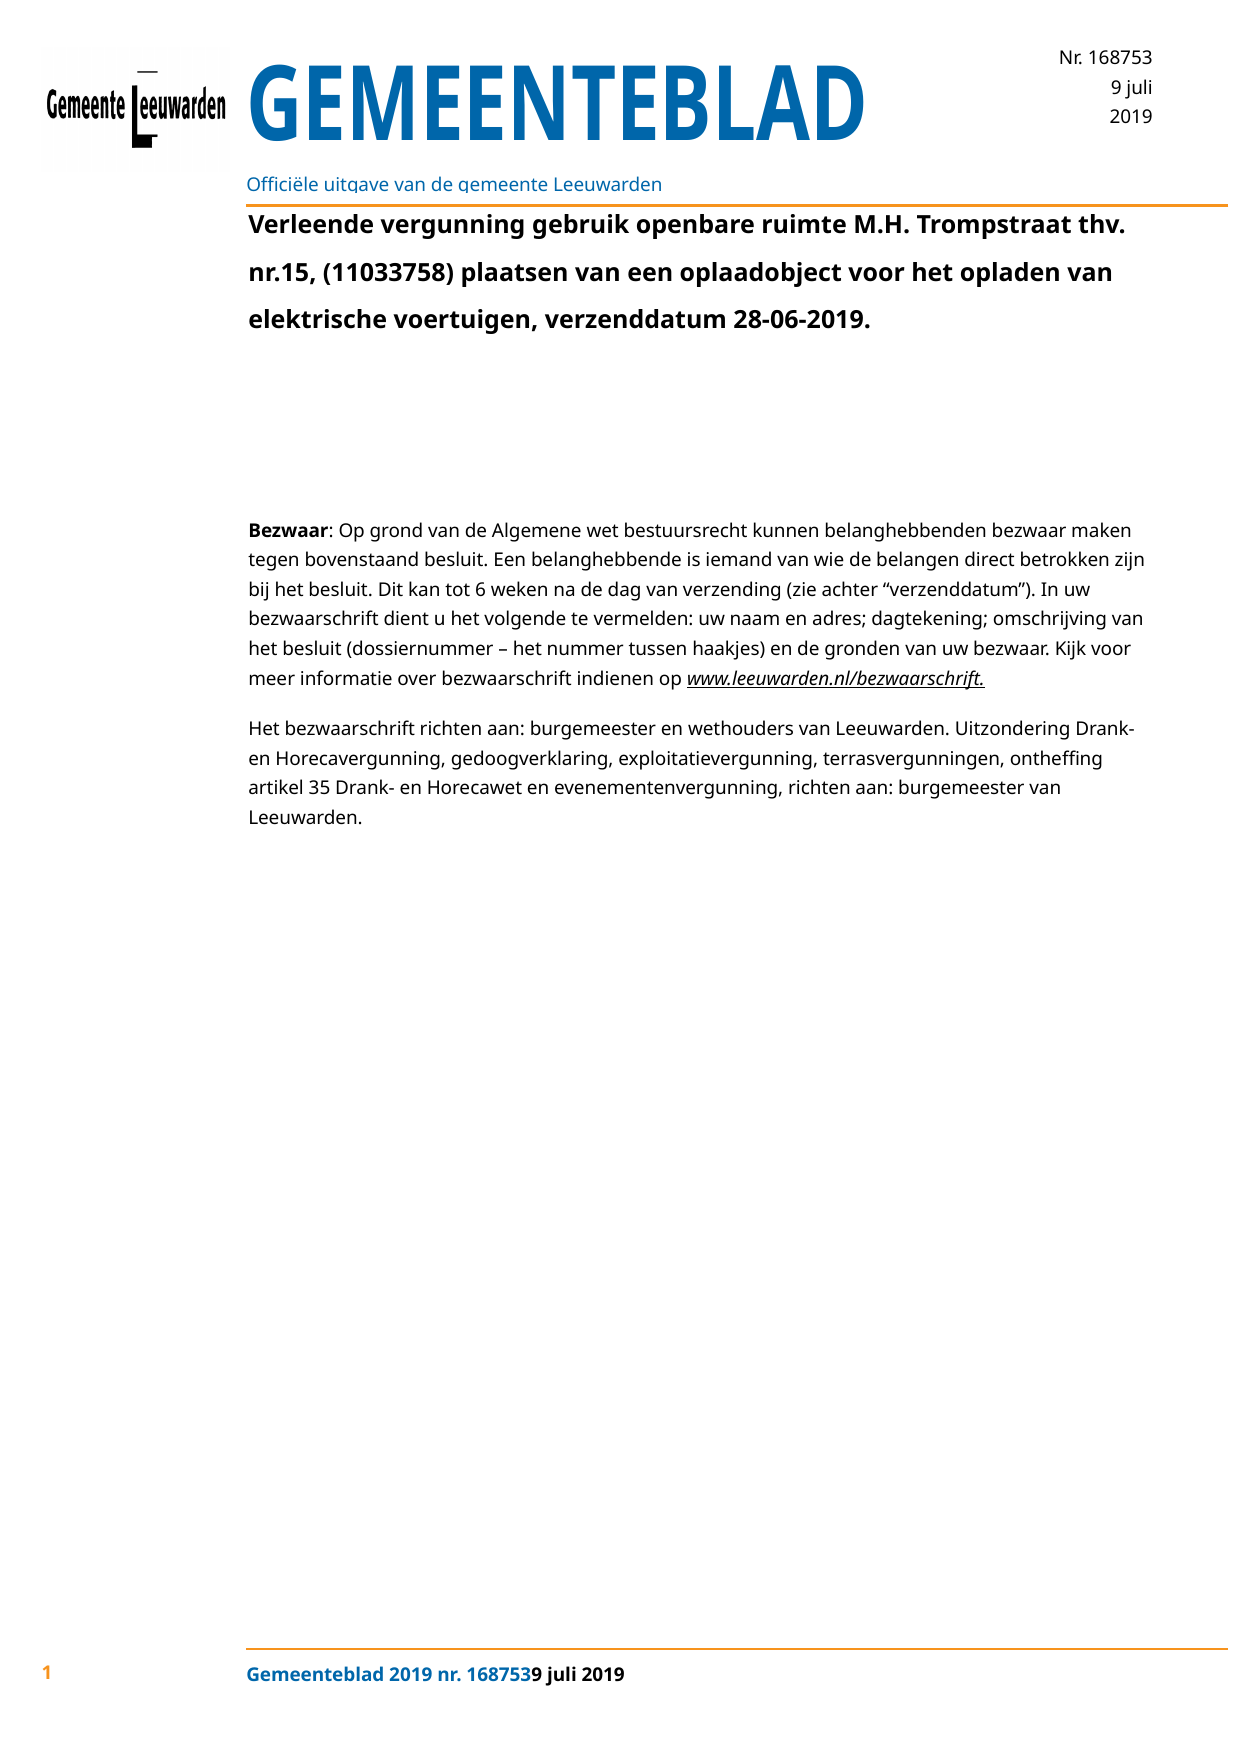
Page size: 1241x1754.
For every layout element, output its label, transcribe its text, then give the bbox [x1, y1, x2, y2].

text Bezwaar: Op grond van de Algemene wet bestuursrecht kunnen belanghebbenden bezwaar maken tegen bovenstaand besluit. Een belanghebbende is iemand van wie de belangen direct betrokken zijn bij het besluit. Dit kan tot 6 weken na de dag van verzending (zie achter “verzenddatum”). In uw bezwaarschrift dient u het volgende te vermelden: uw naam en adres; dagtekening; omschrijving van het besluit (dossiernummer – het nummer tussen haakjes) en de gronden van uw bezwaar. Kijk voor meer informatie over bezwaarschrift indienen op www.leeuwarden.nl/bezwaarschrift. [248, 517, 1152, 690]
text Verleende vergunning gebruik openbare ruimte M.H. Trompstraat thv. nr.15, (11033758) plaatsen van een oplaadobject voor het opladen van elektrische voertuigen, verzenddatum 28-06-2019. [248, 207, 1152, 336]
text Het bezwaarschrift richten aan: burgemeester en wethouders van Leeuwarden. Uitzondering Drank- en Horecavergunning, gedoogverklaring, exploitatievergunning, terrasvergunningen, ontheffing artikel 35 Drank- en Horecawet en evenementenvergunning, richten aan: burgemeester van Leeuwarden. [248, 715, 1152, 829]
picture [41, 47, 231, 172]
